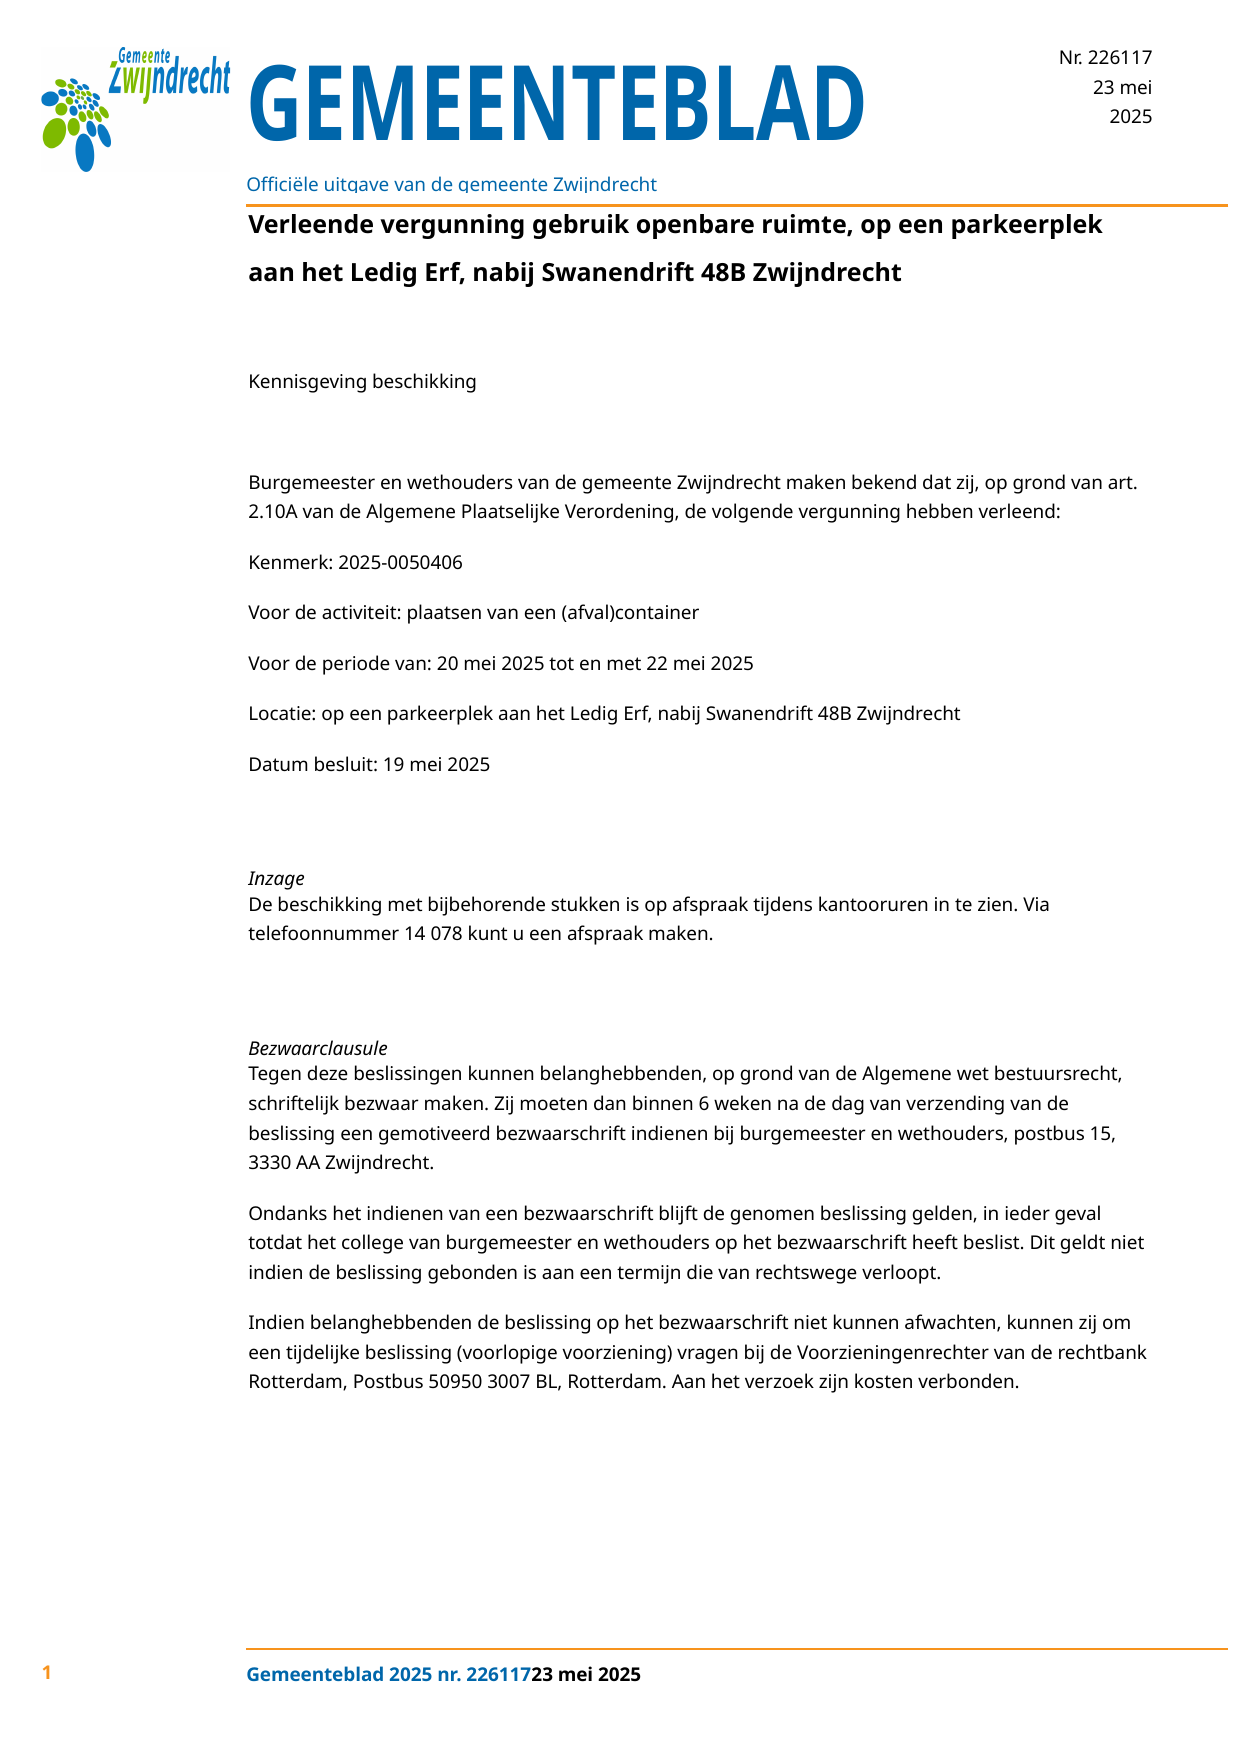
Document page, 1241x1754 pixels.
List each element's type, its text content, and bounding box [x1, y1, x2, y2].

text Inzage [248, 865, 1152, 891]
text Kennisgeving beschikking [248, 368, 1152, 394]
text Locatie: op een parkeerplek aan het Ledig Erf, nabij Swanendrift 48B Zwijndrecht [248, 700, 1152, 726]
text De beschikking met bijbehorende stukken is op afspraak tijdens kantooruren in te zien. Via telefoonnummer 14 078 kunt u een afspraak maken. [248, 891, 1152, 946]
text Bezwaarclausule [248, 1035, 1152, 1061]
picture [41, 47, 231, 172]
text Voor de periode van: 20 mei 2025 tot en met 22 mei 2025 [248, 650, 1152, 676]
text Indien belanghebbenden de beslissing op het bezwaarschrift niet kunnen afwachten, kunnen zij om een tijdelijke beslissing (voorlopige voorziening) vragen bij de Voorzieningenrechter van de rechtbank Rotterdam, Postbus 50950 3007 BL, Rotterdam. Aan het verzoek zijn kosten verbonden. [248, 1309, 1152, 1394]
text Verleende vergunning gebruik openbare ruimte, op een parkeerplek aan het Ledig Erf, nabij Swanendrift 48B Zwijndrecht [248, 207, 1152, 288]
text Kenmerk: 2025-0050406 [248, 549, 1152, 575]
text Datum besluit: 19 mei 2025 [248, 751, 1152, 777]
text Tegen deze beslissingen kunnen belanghebbenden, op grond van de Algemene wet bestuursrecht, schriftelijk bezwaar maken. Zij moeten dan binnen 6 weken na de dag van verzending van de beslissing een gemotiveerd bezwaarschrift indienen bij burgemeester en wethouders, postbus 15, 3330 AA Zwijndrecht. [248, 1061, 1152, 1175]
text Voor de activiteit: plaatsen van een (afval)container [248, 599, 1152, 625]
text Burgemeester en wethouders van de gemeente Zwijndrecht maken bekend dat zij, op grond van art. 2.10A van de Algemene Plaatselijke Verordening, de volgende vergunning hebben verleend: [248, 469, 1152, 524]
text Ondanks het indienen van een bezwaarschrift blijft de genomen beslissing gelden, in ieder geval totdat het college van burgemeester en wethouders op het bezwaarschrift heeft beslist. Dit geldt niet indien de beslissing gebonden is aan een termijn die van rechtswege verloopt. [248, 1200, 1152, 1285]
